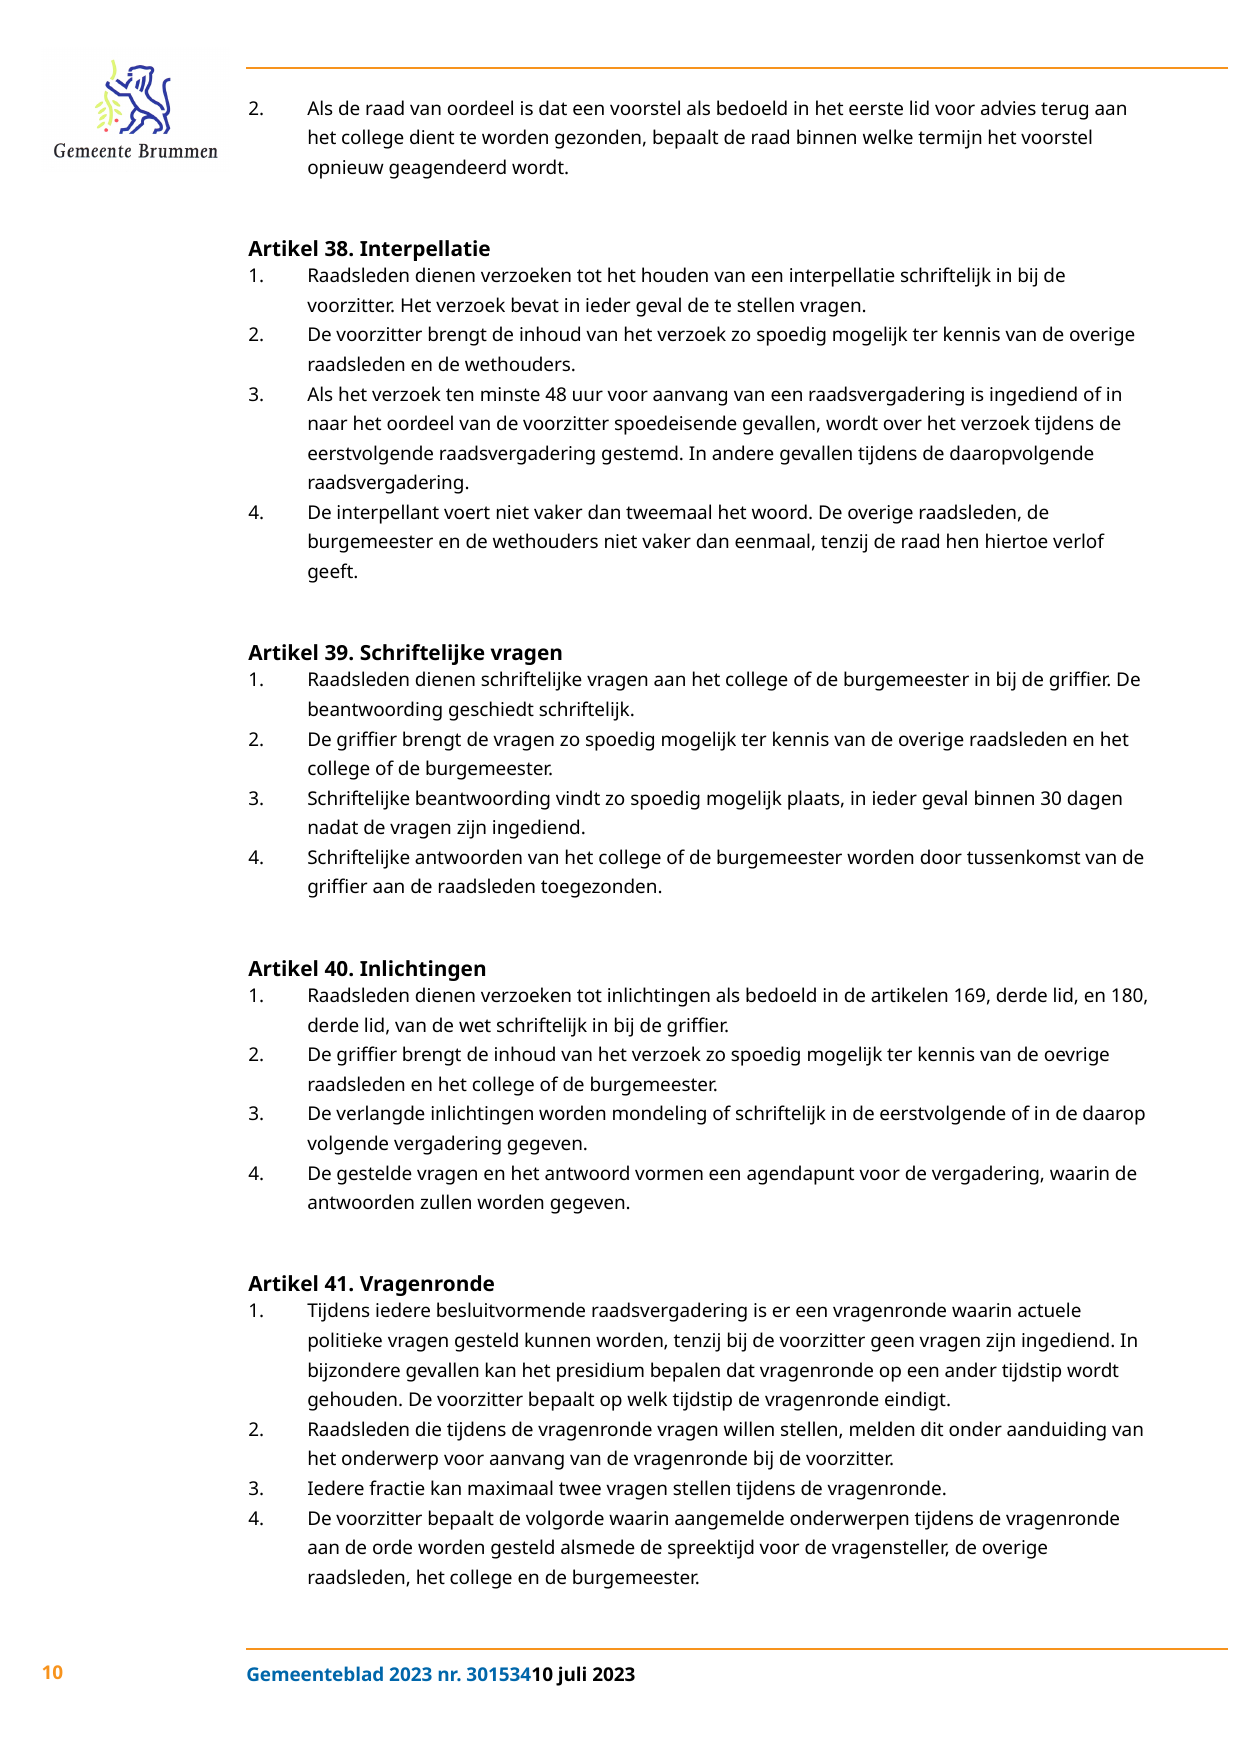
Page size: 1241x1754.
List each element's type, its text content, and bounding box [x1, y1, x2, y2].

list De gestelde vragen en het antwoord vormen een agendapunt voor de vergadering, waarin de antwoorden zullen worden gegeven. [248, 1160, 1152, 1215]
picture [41, 47, 231, 172]
list De griffier brengt de vragen zo spoedig mogelijk ter kennis van de overige raadsleden en het college of de burgemeester. [248, 726, 1152, 781]
list Als het verzoek ten minste 48 uur voor aanvang van een raadsvergadering is ingediend of in naar het oordeel van de voorzitter spoedeisende gevallen, wordt over het verzoek tijdens de eerstvolgende raadsvergadering gestemd. In andere gevallen tijdens de daaropvolgende raadsvergadering. [248, 381, 1152, 495]
list Als de raad van oordeel is dat een voorstel als bedoeld in het eerste lid voor advies terug aan het college dient te worden gezonden, bepaalt de raad binnen welke termijn het voorstel opnieuw geagendeerd wordt. [248, 95, 1152, 180]
list De voorzitter bepaalt de volgorde waarin aangemelde onderwerpen tijdens de vragenronde aan de orde worden gesteld alsmede de spreektijd voor de vragensteller, de overige raadsleden, het college en de burgemeester. [248, 1505, 1152, 1590]
list De griffier brengt de inhoud van het verzoek zo spoedig mogelijk ter kennis van de oevrige raadsleden en het college of de burgemeester. [248, 1041, 1152, 1097]
text Artikel 41. Vragenronde [248, 1269, 1152, 1298]
text Artikel 38. Interpellatie [248, 234, 1152, 262]
list De voorzitter brengt de inhoud van het verzoek zo spoedig mogelijk ter kennis van de overige raadsleden en de wethouders. [248, 322, 1152, 377]
list Iedere fractie kan maximaal twee vragen stellen tijdens de vragenronde. [248, 1475, 1152, 1501]
list De verlangde inlichtingen worden mondeling of schriftelijk in de eerstvolgende of in de daarop volgende vergadering gegeven. [248, 1101, 1152, 1156]
list Tijdens iedere besluitvormende raadsvergadering is er een vragenronde waarin actuele politieke vragen gesteld kunnen worden, tenzij bij de voorzitter geen vragen zijn ingediend. In bijzondere gevallen kan het presidium bepalen dat vragenronde op een ander tijdstip wordt gehouden. De voorzitter bepaalt op welk tijdstip de vragenronde eindigt. [248, 1298, 1152, 1412]
list De interpellant voert niet vaker dan tweemaal het woord. De overige raadsleden, de burgemeester en de wethouders niet vaker dan eenmaal, tenzij de raad hen hiertoe verlof geeft. [248, 499, 1152, 584]
list Schriftelijke antwoorden van het college of de burgemeester worden door tussenkomst van de griffier aan de raadsleden toegezonden. [248, 844, 1152, 899]
list Raadsleden dienen schriftelijke vragen aan het college of de burgemeester in bij de griffier. De beantwoording geschiedt schriftelijk. [248, 667, 1152, 722]
text Artikel 40. Inlichtingen [248, 954, 1152, 982]
list Raadsleden die tijdens de vragenronde vragen willen stellen, melden dit onder aanduiding van het onderwerp voor aanvang van de vragenronde bij de voorzitter. [248, 1416, 1152, 1471]
list Raadsleden dienen verzoeken tot het houden van een interpellatie schriftelijk in bij de voorzitter. Het verzoek bevat in ieder geval de te stellen vragen. [248, 262, 1152, 318]
text Artikel 39. Schriftelijke vragen [248, 638, 1152, 667]
list Raadsleden dienen verzoeken tot inlichtingen als bedoeld in de artikelen 169, derde lid, en 180, derde lid, van de wet schriftelijk in bij de griffier. [248, 982, 1152, 1037]
list Schriftelijke beantwoording vindt zo spoedig mogelijk plaats, in ieder geval binnen 30 dagen nadat de vragen zijn ingediend. [248, 785, 1152, 840]
